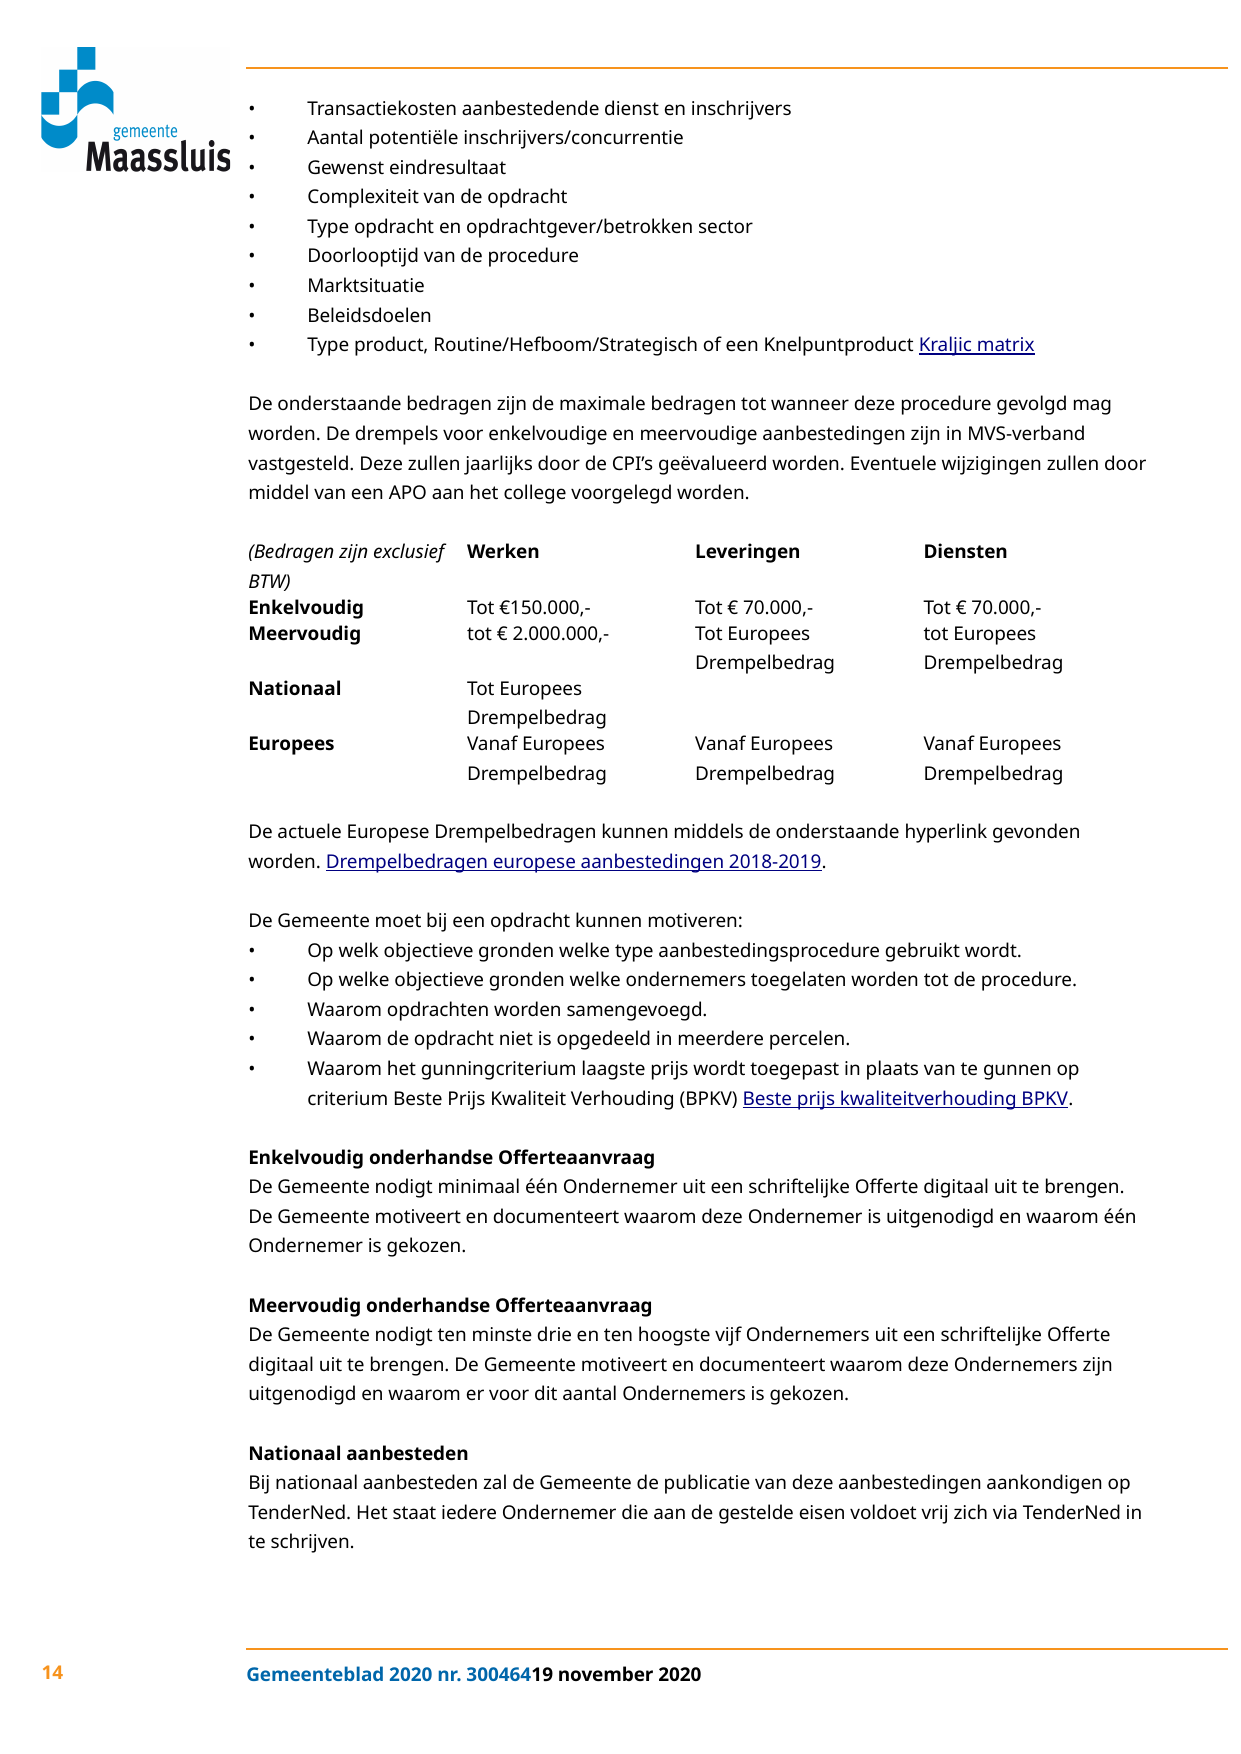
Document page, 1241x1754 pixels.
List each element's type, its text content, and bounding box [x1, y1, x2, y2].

list Beleidsdoelen [248, 302, 1152, 328]
table_cell Tot € 70.000,- [923, 594, 1152, 620]
list Op welk objectieve gronden welke type aanbestedingsprocedure gebruikt wordt. [248, 937, 1152, 962]
picture [41, 47, 231, 172]
list Marktsituatie [248, 272, 1152, 298]
list Doorlooptijd van de procedure [248, 243, 1152, 268]
text Bij nationaal aanbesteden zal de Gemeente de publicatie van deze aanbestedingen aankondigen op TenderNed. Het staat iedere Ondernemer die aan de gestelde eisen voldoet vrij zich via TenderNed in te schrijven. [248, 1469, 1152, 1554]
list Waarom het gunningcriterium laagste prijs wordt toegepast in plaats van te gunnen op criterium Beste Prijs Kwaliteit Verhouding (BPKV) Beste prijs kwaliteitverhouding BPKV. [248, 1055, 1152, 1110]
list Op welke objectieve gronden welke ondernemers toegelaten worden tot de procedure. [248, 966, 1152, 992]
table_cell Tot Europees Drempelbedrag [467, 675, 695, 730]
table_cell Tot Europees Drempelbedrag [695, 620, 923, 675]
table_cell Vanaf Europees Drempelbedrag [695, 730, 923, 786]
table_cell Nationaal [248, 675, 467, 730]
text De Gemeente moet bij een opdracht kunnen motiveren: [248, 907, 1152, 933]
picture [41, 47, 77, 92]
table_header Leveringen [695, 539, 923, 594]
text Nationaal aanbesteden [248, 1440, 1152, 1465]
table_cell Enkelvoudig [248, 594, 467, 620]
text De Gemeente nodigt ten minste drie en ten hoogste vijf Ondernemers uit een schriftelijke Offerte digitaal uit te brengen. De Gemeente motiveert en documenteert waarom deze Ondernemers zijn uitgenodigd en waarom er voor dit aantal Ondernemers is gekozen. [248, 1321, 1152, 1406]
list Gewenst eindresultaat [248, 154, 1152, 180]
text De actuele Europese Drempelbedragen kunnen middels de onderstaande hyperlink gevonden worden. Drempelbedragen europese aanbestedingen 2018-2019. [248, 818, 1152, 874]
table_cell tot € 2.000.000,- [467, 620, 695, 675]
list Aantal potentiële inschrijvers/concurrentie [248, 124, 1152, 150]
table_header (Bedragen zijn exclusief BTW) [248, 539, 467, 594]
list Transactiekosten aanbestedende dienst en inschrijvers [248, 95, 1152, 121]
table_cell tot Europees Drempelbedrag [923, 620, 1152, 675]
table_cell Tot €150.000,- [467, 594, 695, 620]
text Meervoudig onderhandse Offerteaanvraag [248, 1292, 1152, 1317]
table_header Werken [467, 539, 695, 594]
table_cell [695, 675, 923, 730]
table_cell Vanaf Europees Drempelbedrag [467, 730, 695, 786]
text De onderstaande bedragen zijn de maximale bedragen tot wanneer deze procedure gevolgd mag worden. De drempels voor enkelvoudige en meervoudige aanbestedingen zijn in MVS-verband vastgesteld. Deze zullen jaarlijks door de CPI’s geëvalueerd worden. Eventuele wijzigingen zullen door middel van een APO aan het college voorgelegd worden. [248, 391, 1152, 505]
text De Gemeente nodigt minimaal één Ondernemer uit een schriftelijke Offerte digitaal uit te brengen. De Gemeente motiveert en documenteert waarom deze Ondernemer is uitgenodigd en waarom één Ondernemer is gekozen. [248, 1173, 1152, 1258]
table_cell [923, 675, 1152, 730]
table_cell Tot € 70.000,- [695, 594, 923, 620]
list Waarom de opdracht niet is opgedeeld in meerdere percelen. [248, 1026, 1152, 1051]
text Enkelvoudig onderhandse Offerteaanvraag [248, 1144, 1152, 1169]
table_cell Vanaf Europees Drempelbedrag [923, 730, 1152, 786]
list Waarom opdrachten worden samengevoegd. [248, 996, 1152, 1022]
table_header Diensten [923, 539, 1152, 594]
table_cell Meervoudig [248, 620, 467, 675]
table_cell Europees [248, 730, 467, 786]
list Complexiteit van de opdracht [248, 183, 1152, 209]
list Type product, Routine/Hefboom/Strategisch of een Knelpuntproduct Kraljic matrix [248, 331, 1152, 357]
list Type opdracht en opdrachtgever/betrokken sector [248, 213, 1152, 239]
